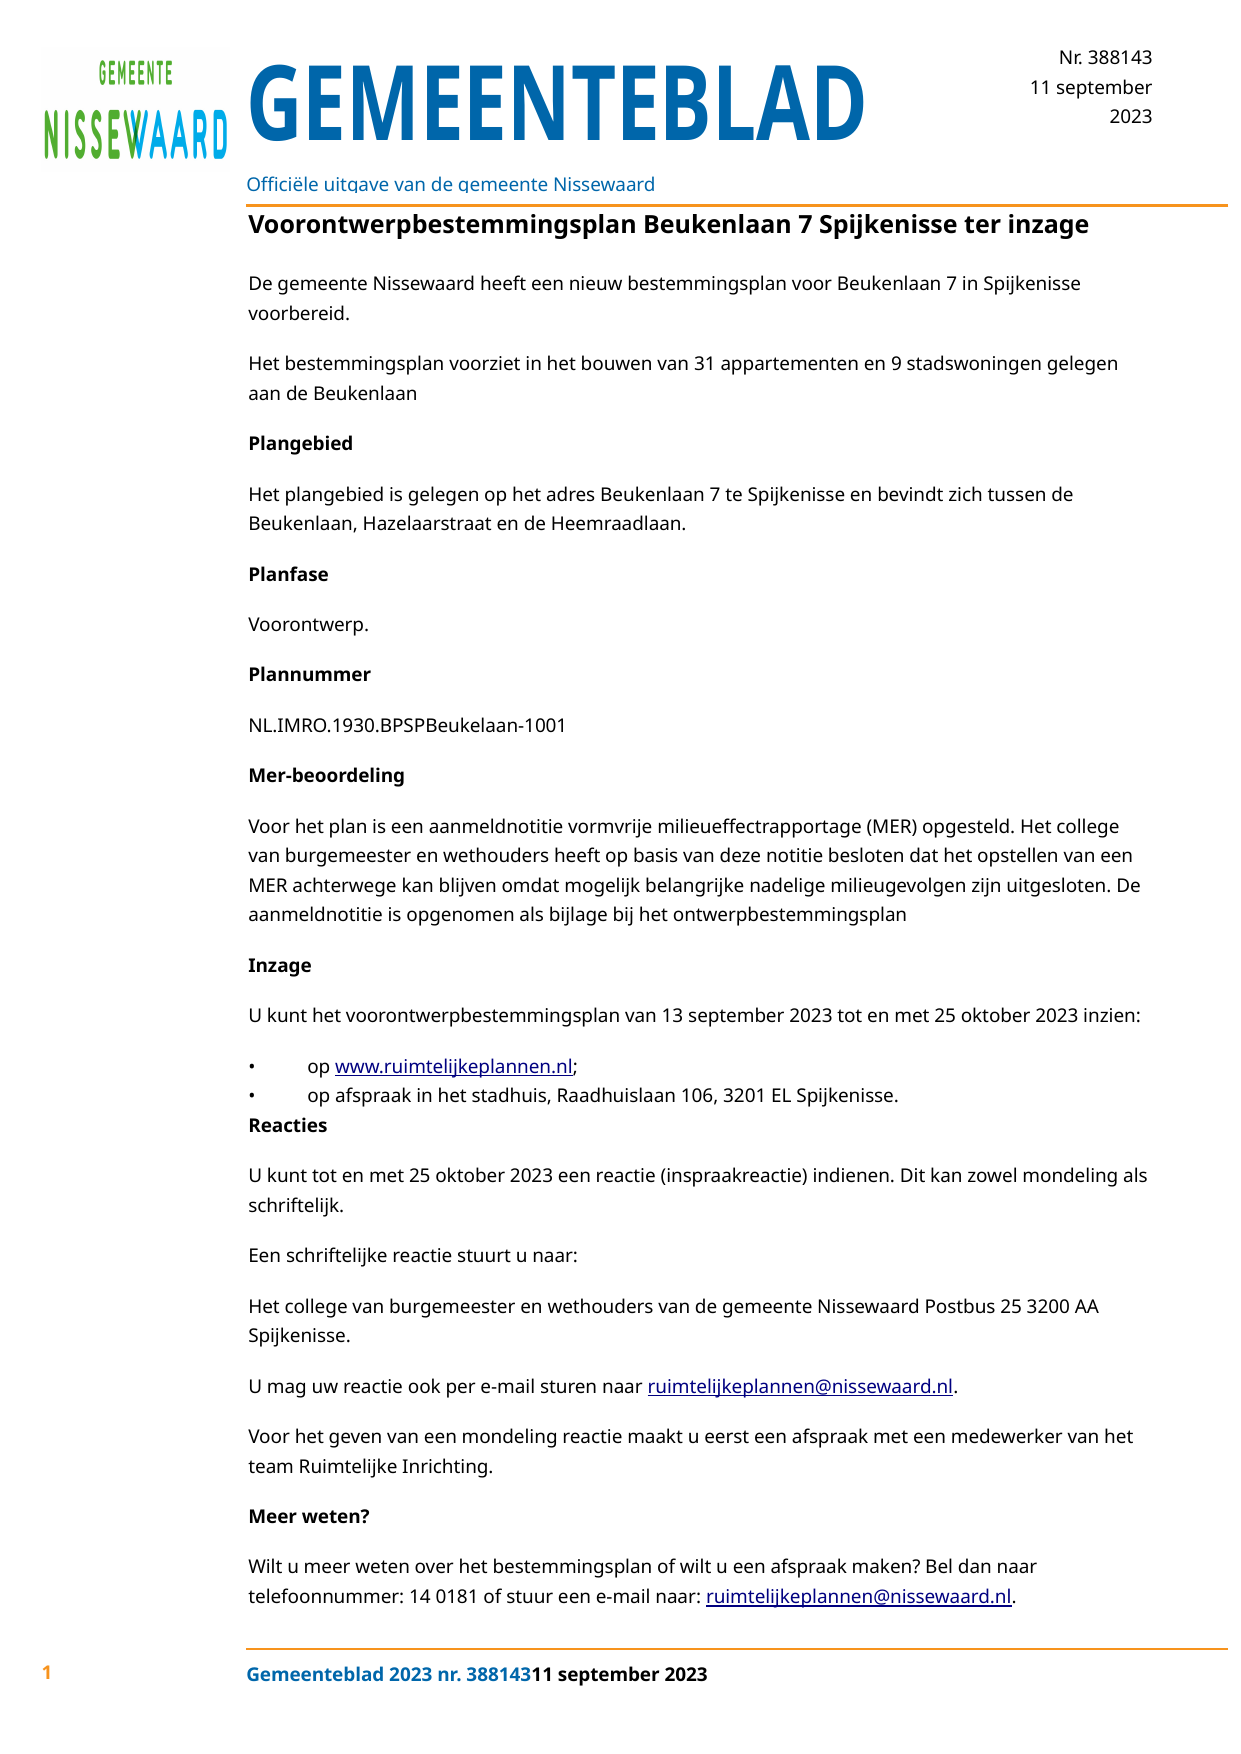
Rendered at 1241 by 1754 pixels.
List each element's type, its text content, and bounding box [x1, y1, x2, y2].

text Plangebied [248, 430, 1152, 456]
text Voor het geven van een mondeling reactie maakt u eerst een afspraak met een medewerker van het team Ruimtelijke Inrichting. [248, 1423, 1152, 1478]
text Voor het plan is een aanmeldnotitie vormvrije milieueffectrapportage (MER) opgesteld. Het college van burgemeester en wethouders heeft op basis van deze notitie besloten dat het opstellen van een MER achterwege kan blijven omdat mogelijk belangrijke nadelige milieugevolgen zijn uitgesloten. De aanmeldnotitie is opgenomen als bijlage bij het ontwerpbestemmingsplan [248, 813, 1152, 927]
text U kunt het voorontwerpbestemmingsplan van 13 september 2023 tot en met 25 oktober 2023 inzien: [248, 1002, 1152, 1028]
picture [41, 47, 231, 172]
text Voorontwerp. [248, 611, 1152, 637]
text U mag uw reactie ook per e-mail sturen naar ruimtelijkeplannen@nissewaard.nl. [248, 1373, 1152, 1398]
text Mer-beoordeling [248, 762, 1152, 788]
text Planfase [248, 561, 1152, 586]
text Reacties [248, 1112, 1152, 1138]
text U kunt tot en met 25 oktober 2023 een reactie (inspraakreactie) indienen. Dit kan zowel mondeling als schriftelijk. [248, 1162, 1152, 1218]
text NL.IMRO.1930.BPSPBeukelaan-1001 [248, 712, 1152, 738]
text Wilt u meer weten over het bestemmingsplan of wilt u een afspraak maken? Bel dan naar telefoonnummer: 14 0181 of stuur een e-mail naar: ruimtelijkeplannen@nissewaard.nl. [248, 1554, 1152, 1609]
text Voorontwerpbestemmingsplan Beukenlaan 7 Spijkenisse ter inzage [248, 207, 1152, 241]
text Inzage [248, 952, 1152, 978]
text Het plangebied is gelegen op het adres Beukenlaan 7 te Spijkenisse en bevindt zich tussen de Beukenlaan, Hazelaarstraat en de Heemraadlaan. [248, 481, 1152, 536]
text Meer weten? [248, 1503, 1152, 1529]
text Plannummer [248, 662, 1152, 687]
list op www.ruimtelijkeplannen.nl; [248, 1053, 1152, 1078]
text Het college van burgemeester en wethouders van de gemeente Nissewaard Postbus 25 3200 AA Spijkenisse. [248, 1293, 1152, 1348]
text Een schriftelijke reactie stuurt u naar: [248, 1242, 1152, 1268]
list op afspraak in het stadhuis, Raadhuislaan 106, 3201 EL Spijkenisse. [248, 1082, 1152, 1108]
text De gemeente Nissewaard heeft een nieuw bestemmingsplan voor Beukenlaan 7 in Spijkenisse voorbereid. [248, 270, 1152, 326]
text Het bestemmingsplan voorziet in het bouwen van 31 appartementen en 9 stadswoningen gelegen aan de Beukenlaan [248, 350, 1152, 406]
